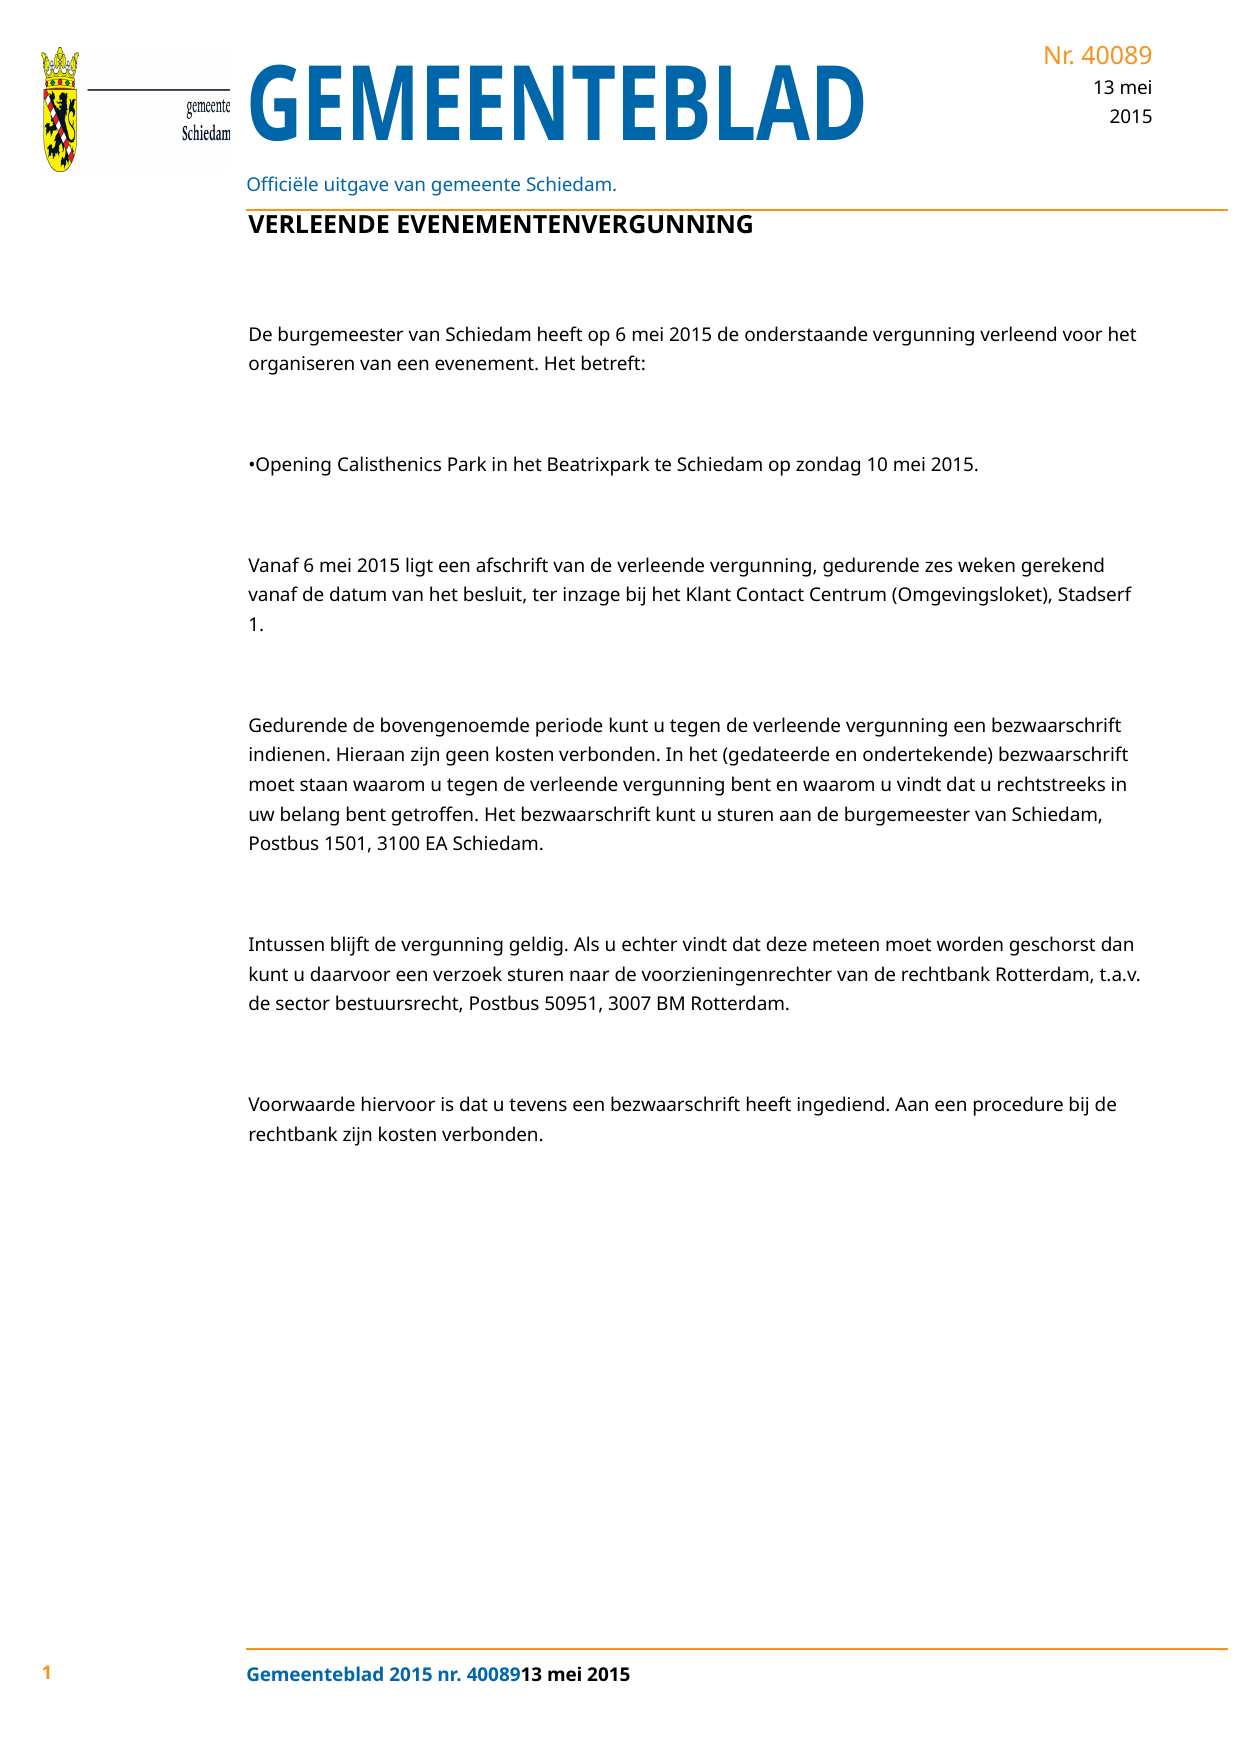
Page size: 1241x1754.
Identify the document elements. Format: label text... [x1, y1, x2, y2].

text •Opening Calisthenics Park in het Beatrixpark te Schiedam op zondag 10 mei 2015. [248, 451, 1152, 477]
text Gedurende de bovengenoemde periode kunt u tegen de verleende vergunning een bezwaarschrift indienen. Hieraan zijn geen kosten verbonden. In het (gedateerde en ondertekende) bezwaarschrift moet staan waarom u tegen de verleende vergunning bent en waarom u vindt dat u rechtstreeks in uw belang bent getroffen. Het bezwaarschrift kunt u sturen aan de burgemeester van Schiedam, Postbus 1501, 3100 EA Schiedam. [248, 712, 1152, 856]
text Vanaf 6 mei 2015 ligt een afschrift van de verleende vergunning, gedurende zes weken gerekend vanaf de datum van het besluit, ter inzage bij het Klant Contact Centrum (Omgevingsloket), Stadserf 1. [248, 552, 1152, 637]
text De burgemeester van Schiedam heeft op 6 mei 2015 de onderstaande vergunning verleend voor het organiseren van een evenement. Het betreft: [248, 321, 1152, 376]
picture [41, 47, 231, 172]
text Intussen blijft de vergunning geldig. Als u echter vindt dat deze meteen moet worden geschorst dan kunt u daarvoor een verzoek sturen naar de voorzieningenrechter van de rechtbank Rotterdam, t.a.v. de sector bestuursrecht, Postbus 50951, 3007 BM Rotterdam. [248, 931, 1152, 1016]
text VERLEENDE EVENEMENTENVERGUNNING [248, 211, 1152, 241]
text Voorwaarde hiervoor is dat u tevens een bezwaarschrift heeft ingediend. Aan een procedure bij de rechtbank zijn kosten verbonden. [248, 1091, 1152, 1146]
